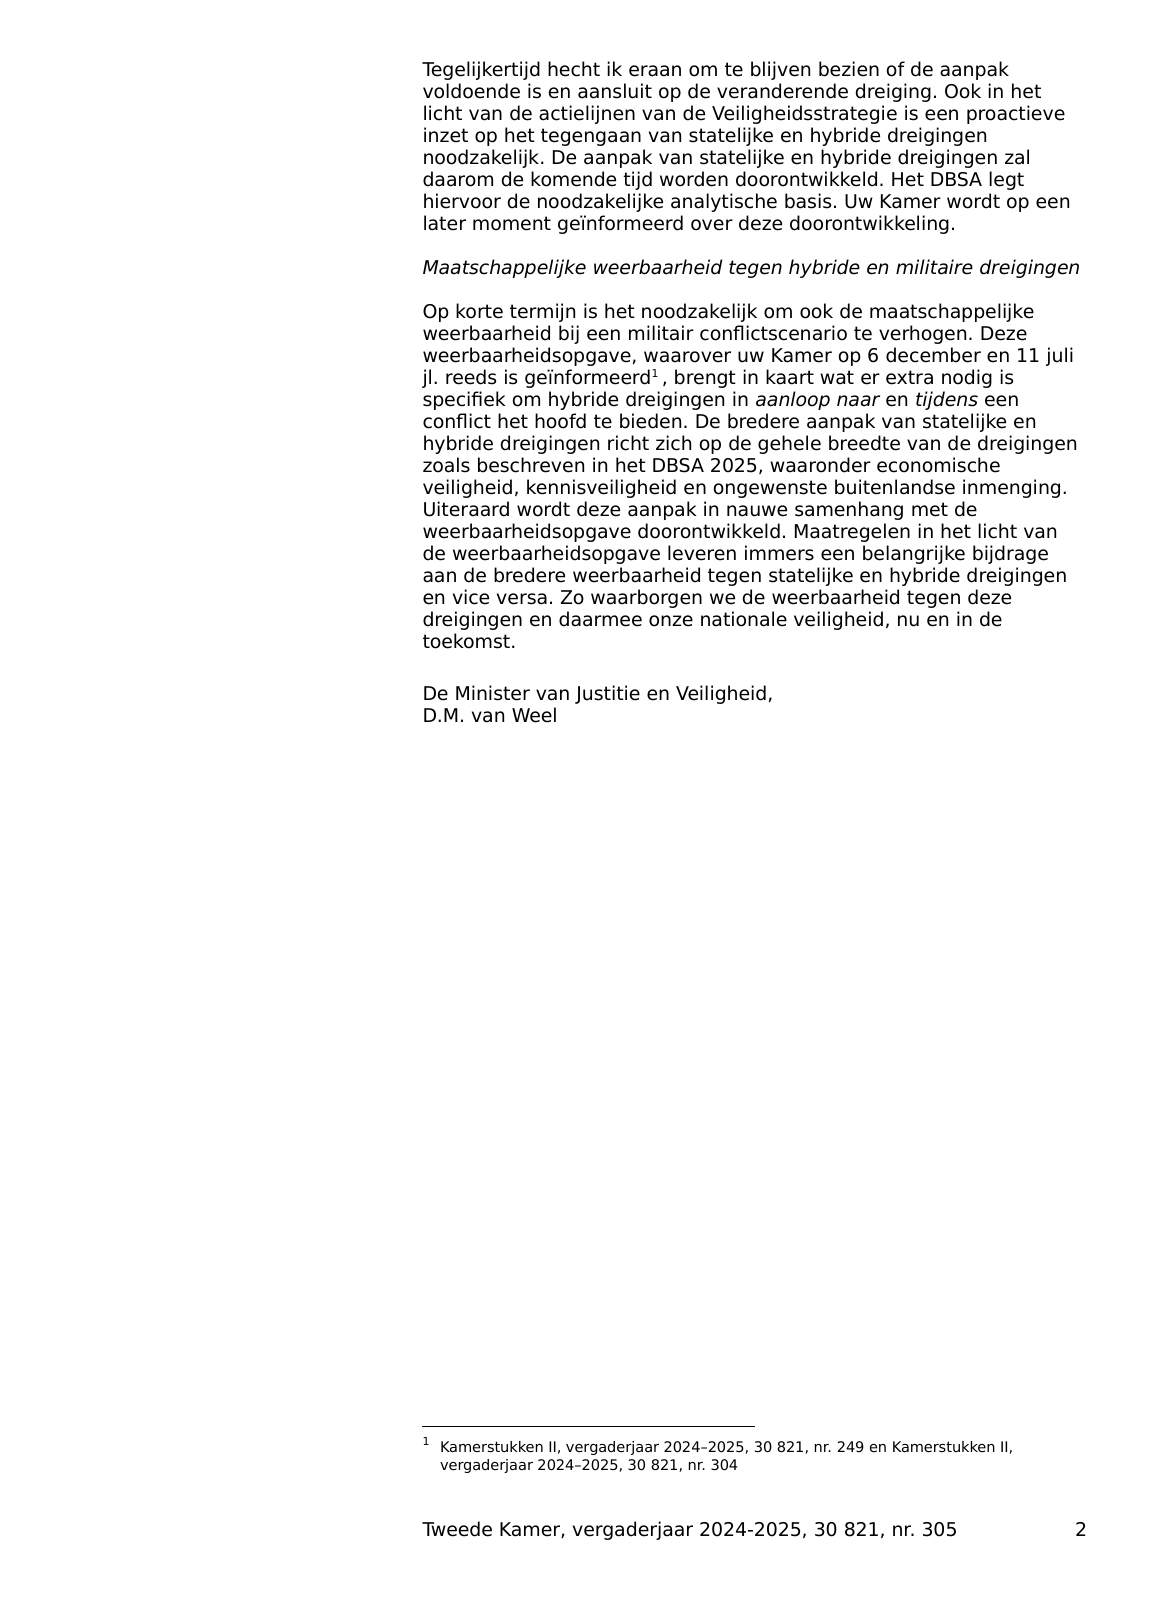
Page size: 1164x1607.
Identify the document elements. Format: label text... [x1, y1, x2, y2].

text Kamerstukken II, vergaderjaar 2024–2025, 30 821, nr. 249 en Kamerstukken II, vergaderjaar 2024–2025, 30 821, nr. 304 [422, 1435, 1087, 1474]
text Op korte termijn is het noodzakelijk om ook de maatschappelijke weerbaarheid bij een militair conflictscenario te verhogen. Deze weerbaarheidsopgave, waarover uw Kamer op 6 december en 11 juli jl. reeds is geïnformeerd, brengt in kaart wat er extra nodig is specifiek om hybride dreigingen in aanloop naar en tijdens een conflict het hoofd te bieden. De bredere aanpak van statelijke en hybride dreigingen richt zich op de gehele breedte van de dreigingen zoals beschreven in het DBSA 2025, waaronder economische veiligheid, kennisveiligheid en ongewenste buitenlandse inmenging. Uiteraard wordt deze aanpak in nauwe samenhang met de weerbaarheidsopgave doorontwikkeld. Maatregelen in het licht van de weerbaarheidsopgave leveren immers een belangrijke bijdrage aan de bredere weerbaarheid tegen statelijke en hybride dreigingen en vice versa. Zo waarborgen we de weerbaarheid tegen deze dreigingen en daarmee onze nationale veiligheid, nu en in de toekomst. [422, 301, 1087, 653]
text De Minister van Justitie en Veiligheid, D.M. van Weel [422, 683, 1087, 727]
text Tegelijkertijd hecht ik eraan om te blijven bezien of de aanpak voldoende is en aansluit op de veranderende dreiging. Ook in het licht van de actielijnen van de Veiligheidsstrategie is een proactieve inzet op het tegengaan van statelijke en hybride dreigingen noodzakelijk. De aanpak van statelijke en hybride dreigingen zal daarom de komende tijd worden doorontwikkeld. Het DBSA legt hiervoor de noodzakelijke analytische basis. Uw Kamer wordt op een later moment geïnformeerd over deze doorontwikkeling. [422, 59, 1087, 235]
subtitle Maatschappelijke weerbaarheid tegen hybride en militaire dreigingen [422, 257, 1087, 279]
